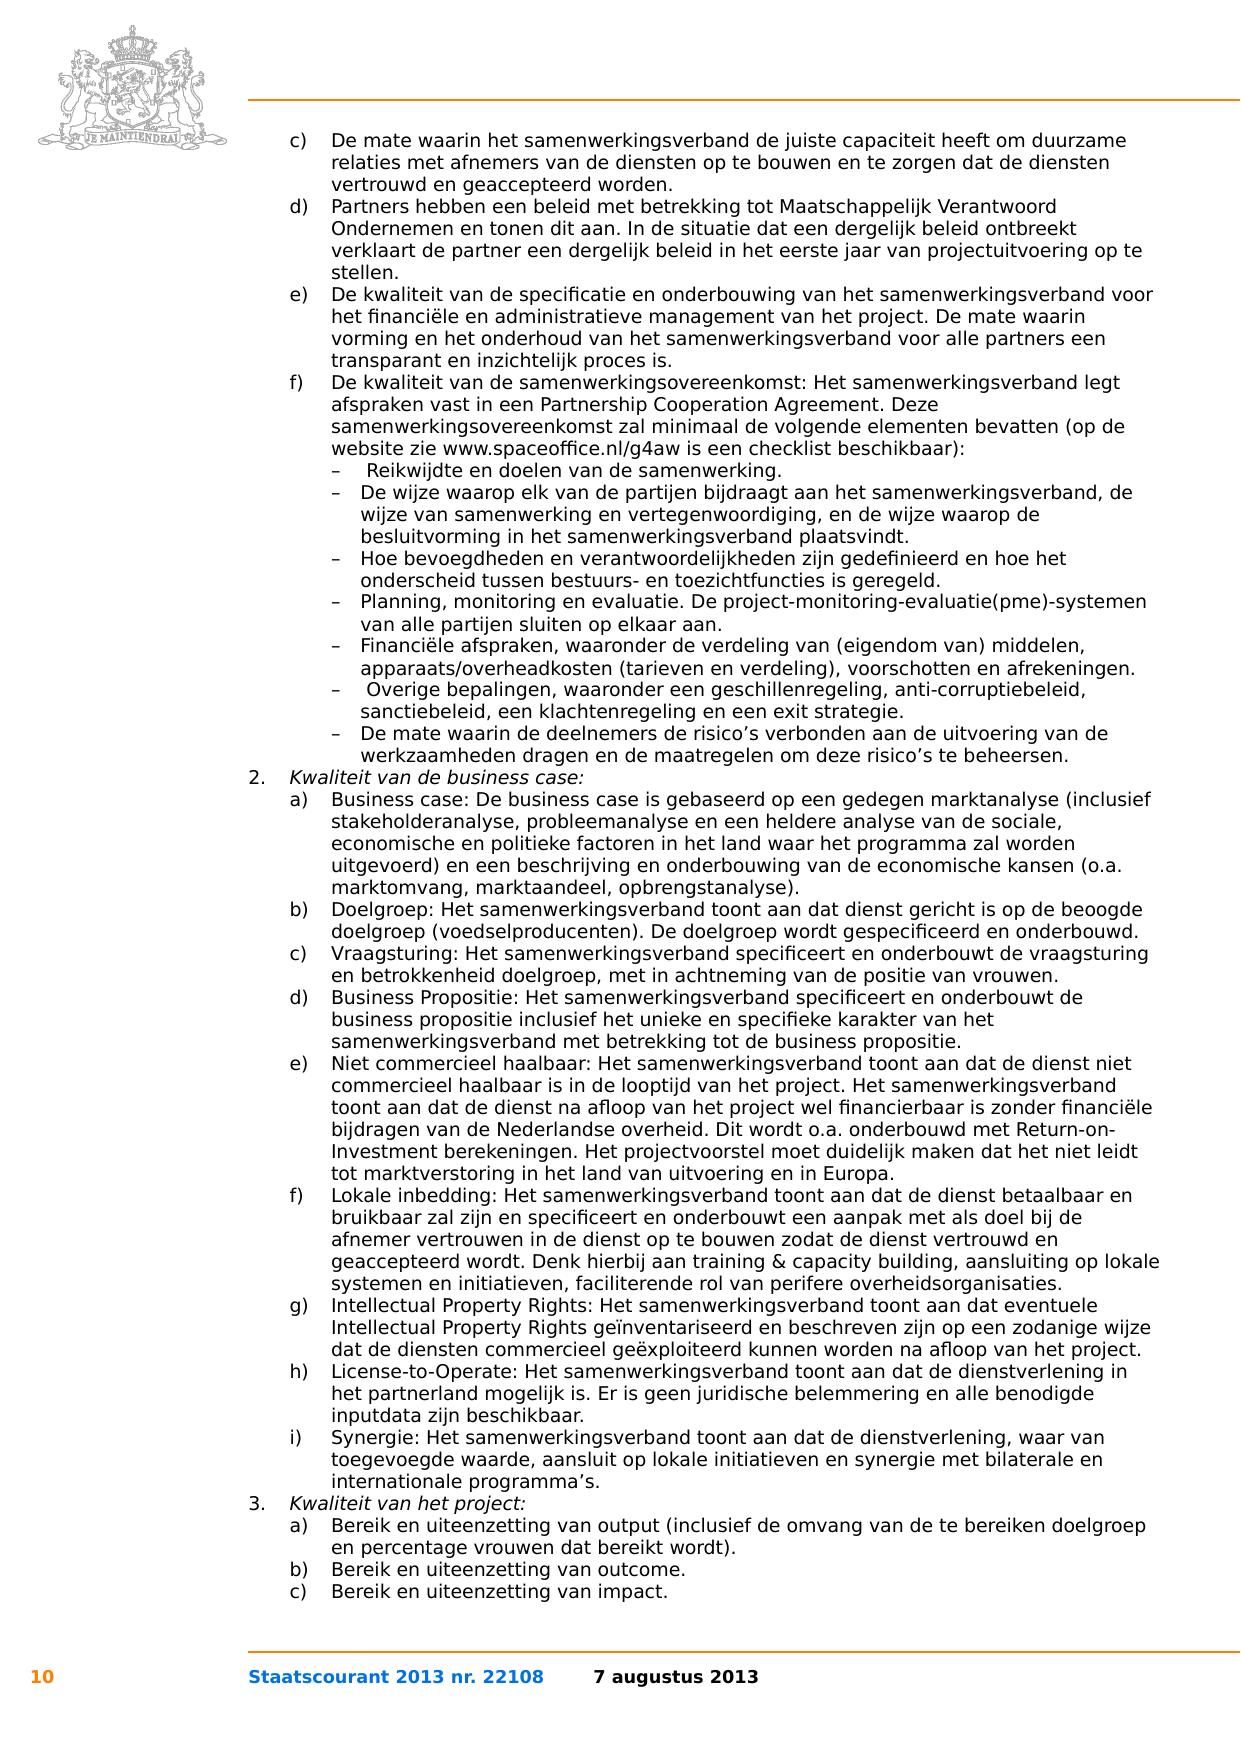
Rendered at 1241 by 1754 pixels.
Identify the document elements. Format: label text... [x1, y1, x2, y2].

text f) Lokale inbedding: Het samenwerkingsverband toont aan dat de dienst betaalbaar en bruikbaar zal zijn en specificeert en onderbouwt een aanpak met als doel bij de afnemer vertrouwen in de dienst op te bouwen zodat de dienst vertrouwd en geaccepteerd wordt. Denk hierbij aan training & capacity building, aansluiting op lokale systemen en initiatieven, faciliterende rol van perifere overheidsorganisaties. [289, 1185, 1163, 1295]
text 2. Kwaliteit van de business case: [248, 767, 1163, 789]
text e) Niet commercieel haalbaar: Het samenwerkingsverband toont aan dat de dienst niet commercieel haalbaar is in de looptijd van het project. Het samenwerkingsverband toont aan dat de dienst na afloop van het project wel financierbaar is zonder financiële bijdragen van de Nederlandse overheid. Dit wordt o.a. onderbouwd met Return-on-Investment berekeningen. Het projectvoorstel moet duidelijk maken dat het niet leidt tot marktverstoring in het land van uitvoering en in Europa. [289, 1053, 1163, 1185]
text a) Business case: De business case is gebaseerd op een gedegen marktanalyse (inclusief stakeholderanalyse, probleemanalyse en een heldere analyse van de sociale, economische en politieke factoren in het land waar het programma zal worden uitgevoerd) en een beschrijving en onderbouwing van de economische kansen (o.a. marktomvang, marktaandeel, opbrengstanalyse). [289, 789, 1163, 899]
text a) Bereik en uiteenzetting van output (inclusief de omvang van de te bereiken doelgroep en percentage vrouwen dat bereikt wordt). [289, 1514, 1163, 1558]
text c) De mate waarin het samenwerkingsverband de juiste capaciteit heeft om duurzame relaties met afnemers van de diensten op te bouwen en te zorgen dat de diensten vertrouwd en geaccepteerd worden. [289, 130, 1163, 196]
text c) Bereik en uiteenzetting van impact. [289, 1581, 1163, 1602]
text f) De kwaliteit van de samenwerkingsovereenkomst: Het samenwerkingsverband legt afspraken vast in een Partnership Cooperation Agreement. Deze samenwerkingsovereenkomst zal minimaal de volgende elementen bevatten (op de website zie www.spaceoffice.nl/g4aw is een checklist beschikbaar): [289, 372, 1163, 459]
text – Planning, monitoring en evaluatie. De project-monitoring-evaluatie(pme)-systemen van alle partijen sluiten op elkaar aan. [331, 591, 1163, 635]
text d) Partners hebben een beleid met betrekking tot Maatschappelijk Verantwoord Ondernemen en tonen dit aan. In de situatie dat een dergelijk beleid ontbreekt verklaart de partner een dergelijk beleid in het eerste jaar van projectuitvoering op te stellen. [289, 196, 1163, 284]
text 3. Kwaliteit van het project: [248, 1493, 1163, 1514]
text – Reikwijdte en doelen van de samenwerking. [331, 459, 1163, 482]
text – Financiële afspraken, waaronder de verdeling van (eigendom van) middelen, apparaats/overheadkosten (tarieven en verdeling), voorschotten en afrekeningen. [331, 635, 1163, 679]
text i) Synergie: Het samenwerkingsverband toont aan dat de dienstverlening, waar van toegevoegde waarde, aansluit op lokale initiatieven en synergie met bilaterale en internationale programma’s. [289, 1427, 1163, 1493]
text – De mate waarin de deelnemers de risico’s verbonden aan de uitvoering van de werkzaamheden dragen en de maatregelen om deze risico’s te beheersen. [331, 723, 1163, 767]
text b) Doelgroep: Het samenwerkingsverband toont aan dat dienst gericht is op de beoogde doelgroep (voedselproducenten). De doelgroep wordt gespecificeerd en onderbouwd. [289, 899, 1163, 943]
text c) Vraagsturing: Het samenwerkingsverband specificeert en onderbouwt de vraagsturing en betrokkenheid doelgroep, met in achtneming van de positie van vrouwen. [289, 943, 1163, 987]
text – De wijze waarop elk van de partijen bijdraagt aan het samenwerkingsverband, de wijze van samenwerking en vertegenwoordiging, en de wijze waarop de besluitvorming in het samenwerkingsverband plaatsvindt. [331, 482, 1163, 547]
picture [38, 25, 227, 150]
text h) License-to-Operate: Het samenwerkingsverband toont aan dat de dienstverlening in het partnerland mogelijk is. Er is geen juridische belemmering en alle benodigde inputdata zijn beschikbaar. [289, 1361, 1163, 1427]
text d) Business Propositie: Het samenwerkingsverband specificeert en onderbouwt de business propositie inclusief het unieke en specifieke karakter van het samenwerkingsverband met betrekking tot de business propositie. [289, 987, 1163, 1053]
text g) Intellectual Property Rights: Het samenwerkingsverband toont aan dat eventuele Intellectual Property Rights geïnventariseerd en beschreven zijn op een zodanige wijze dat de diensten commercieel geëxploiteerd kunnen worden na afloop van het project. [289, 1295, 1163, 1361]
text – Overige bepalingen, waaronder een geschillenregeling, anti-corruptiebeleid, sanctiebeleid, een klachtenregeling en een exit strategie. [331, 679, 1163, 723]
text – Hoe bevoegdheden en verantwoordelijkheden zijn gedefinieerd en hoe het onderscheid tussen bestuurs- en toezichtfuncties is geregeld. [331, 547, 1163, 591]
text e) De kwaliteit van de specificatie en onderbouwing van het samenwerkingsverband voor het financiële en administratieve management van het project. De mate waarin vorming en het onderhoud van het samenwerkingsverband voor alle partners een transparant en inzichtelijk proces is. [289, 284, 1163, 372]
text b) Bereik en uiteenzetting van outcome. [289, 1558, 1163, 1581]
